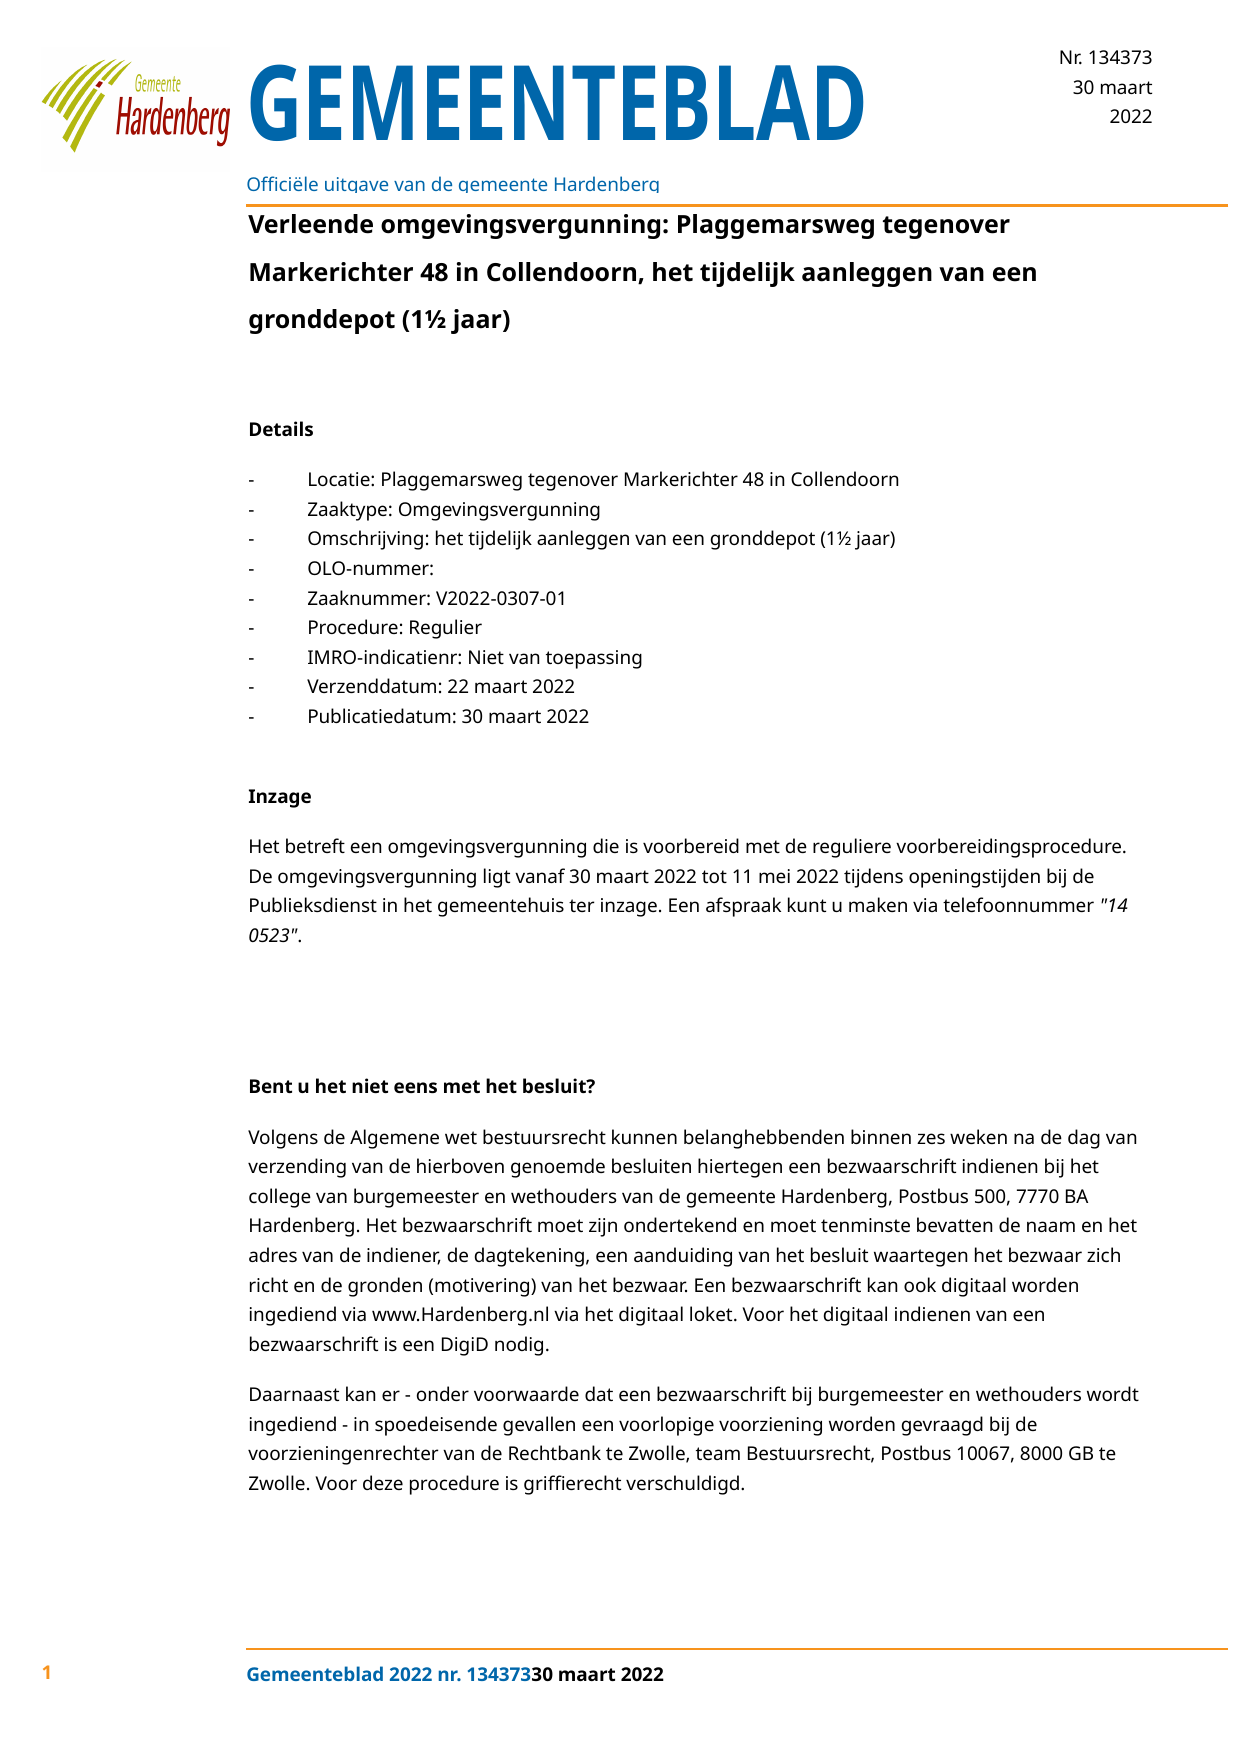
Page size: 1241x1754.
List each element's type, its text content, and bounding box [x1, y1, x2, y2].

list Verzenddatum: 22 maart 2022 [248, 673, 1152, 699]
text Details [248, 416, 1152, 442]
list OLO-nummer: [248, 555, 1152, 581]
list Zaaknummer: V2022-0307-01 [248, 585, 1152, 610]
list Publicatiedatum: 30 maart 2022 [248, 703, 1152, 729]
text Volgens de Algemene wet bestuursrecht kunnen belanghebbenden binnen zes weken na de dag van verzending van de hierboven genoemde besluiten hiertegen een bezwaarschrift indienen bij het college van burgemeester en wethouders van de gemeente Hardenberg, Postbus 500, 7770 BA Hardenberg. Het bezwaarschrift moet zijn ondertekend en moet tenminste bevatten de naam en het adres van de indiener, de dagtekening, een aanduiding van het besluit waartegen het bezwaar zich richt en de gronden (motivering) van het bezwaar. Een bezwaarschrift kan ook digitaal worden ingediend via www.Hardenberg.nl via het digitaal loket. Voor het digitaal indienen van een bezwaarschrift is een DigiD nodig. [248, 1124, 1152, 1357]
list Procedure: Regulier [248, 614, 1152, 640]
picture [41, 47, 231, 172]
text Verleende omgevingsvergunning: Plaggemarsweg tegenover Markerichter 48 in Collendoorn, het tijdelijk aanleggen van een gronddepot (1½ jaar) [248, 207, 1152, 336]
text Daarnaast kan er - onder voorwaarde dat een bezwaarschrift bij burgemeester en wethouders wordt ingediend - in spoedeisende gevallen een voorlopige voorziening worden gevraagd bij de voorzieningenrechter van de Rechtbank te Zwolle, team Bestuursrecht, Postbus 10067, 8000 GB te Zwolle. Voor deze procedure is griffierecht verschuldigd. [248, 1381, 1152, 1496]
text Bent u het niet eens met het besluit? [248, 1073, 1152, 1099]
text Het betreft een omgevingsvergunning die is voorbereid met de reguliere voorbereidingsprocedure. De omgevingsvergunning ligt vanaf 30 maart 2022 tot 11 mei 2022 tijdens openingstijden bij de Publieksdienst in het gemeentehuis ter inzage. Een afspraak kunt u maken via telefoonnummer "14 0523". [248, 833, 1152, 948]
text Inzage [248, 783, 1152, 809]
list Zaaktype: Omgevingsvergunning [248, 496, 1152, 522]
list Omschrijving: het tijdelijk aanleggen van een gronddepot (1½ jaar) [248, 526, 1152, 551]
list Locatie: Plaggemarsweg tegenover Markerichter 48 in Collendoorn [248, 466, 1152, 492]
list IMRO-indicatienr: Niet van toepassing [248, 644, 1152, 669]
